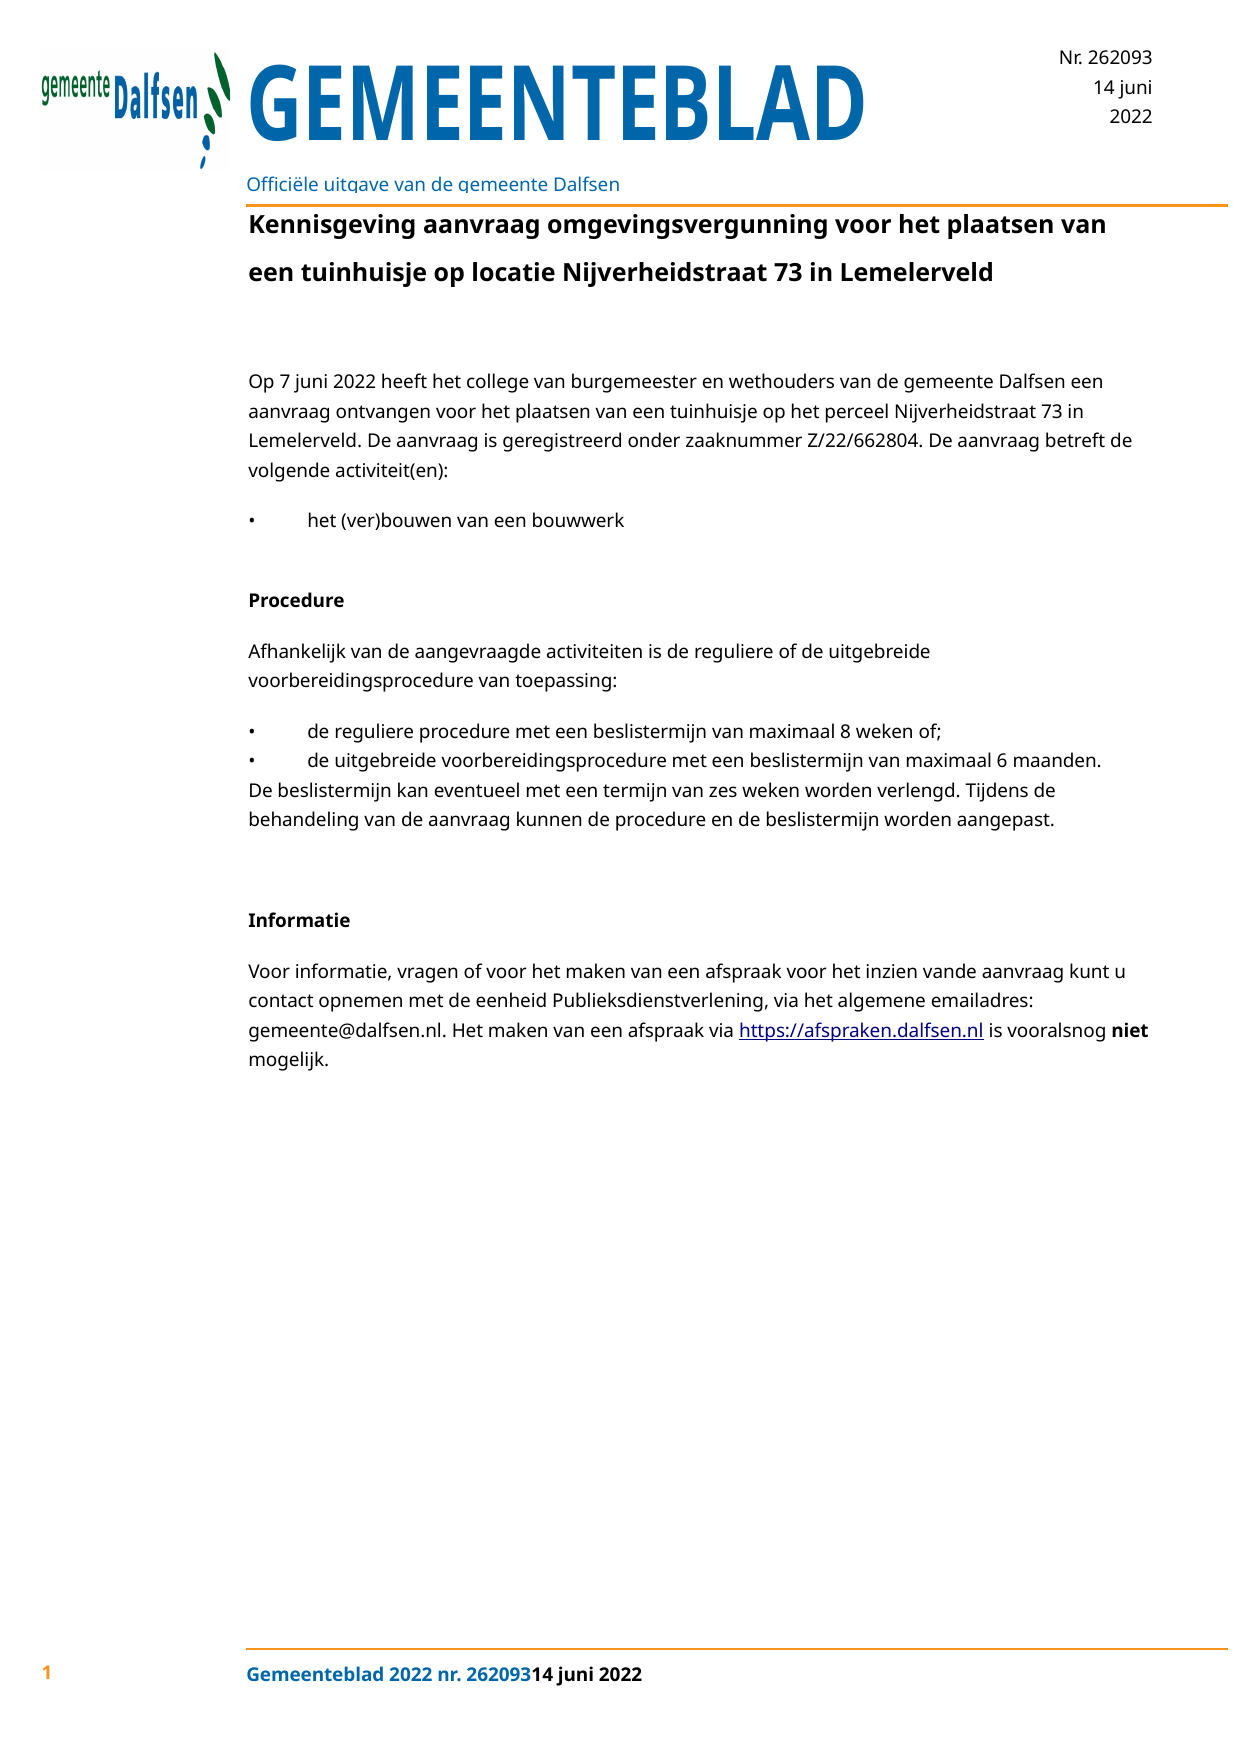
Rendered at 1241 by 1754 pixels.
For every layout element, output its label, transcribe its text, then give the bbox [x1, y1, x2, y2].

text De beslistermijn kan eventueel met een termijn van zes weken worden verlengd. Tijdens de behandeling van de aanvraag kunnen de procedure en de beslistermijn worden aangepast. [248, 777, 1152, 832]
picture [41, 47, 231, 172]
list de uitgebreide voorbereidingsprocedure met een beslistermijn van maximaal 6 maanden. [248, 747, 1152, 773]
text Voor informatie, vragen of voor het maken van een afspraak voor het inzien vande aanvraag kunt u contact opnemen met de eenheid Publieksdienstverlening, via het algemene emailadres: gemeente@dalfsen.nl. Het maken van een afspraak via https://afspraken.dalfsen.nl is vooralsnog niet mogelijk. [248, 958, 1152, 1072]
list de reguliere procedure met een beslistermijn van maximaal 8 weken of; [248, 718, 1152, 744]
text Afhankelijk van de aangevraagde activiteiten is de reguliere of de uitgebreide voorbereidingsprocedure van toepassing: [248, 638, 1152, 693]
text Op 7 juni 2022 heeft het college van burgemeester en wethouders van de gemeente Dalfsen een aanvraag ontvangen voor het plaatsen van een tuinhuisje op het perceel Nijverheidstraat 73 in Lemelerveld. De aanvraag is geregistreerd onder zaaknummer Z/22/662804. De aanvraag betreft de volgende activiteit(en): [248, 368, 1152, 483]
text Informatie [248, 907, 1152, 933]
list het (ver)bouwen van een bouwwerk [248, 507, 1152, 533]
text Procedure [248, 587, 1152, 613]
text Kennisgeving aanvraag omgevingsvergunning voor het plaatsen van een tuinhuisje op locatie Nijverheidstraat 73 in Lemelerveld [248, 207, 1152, 288]
